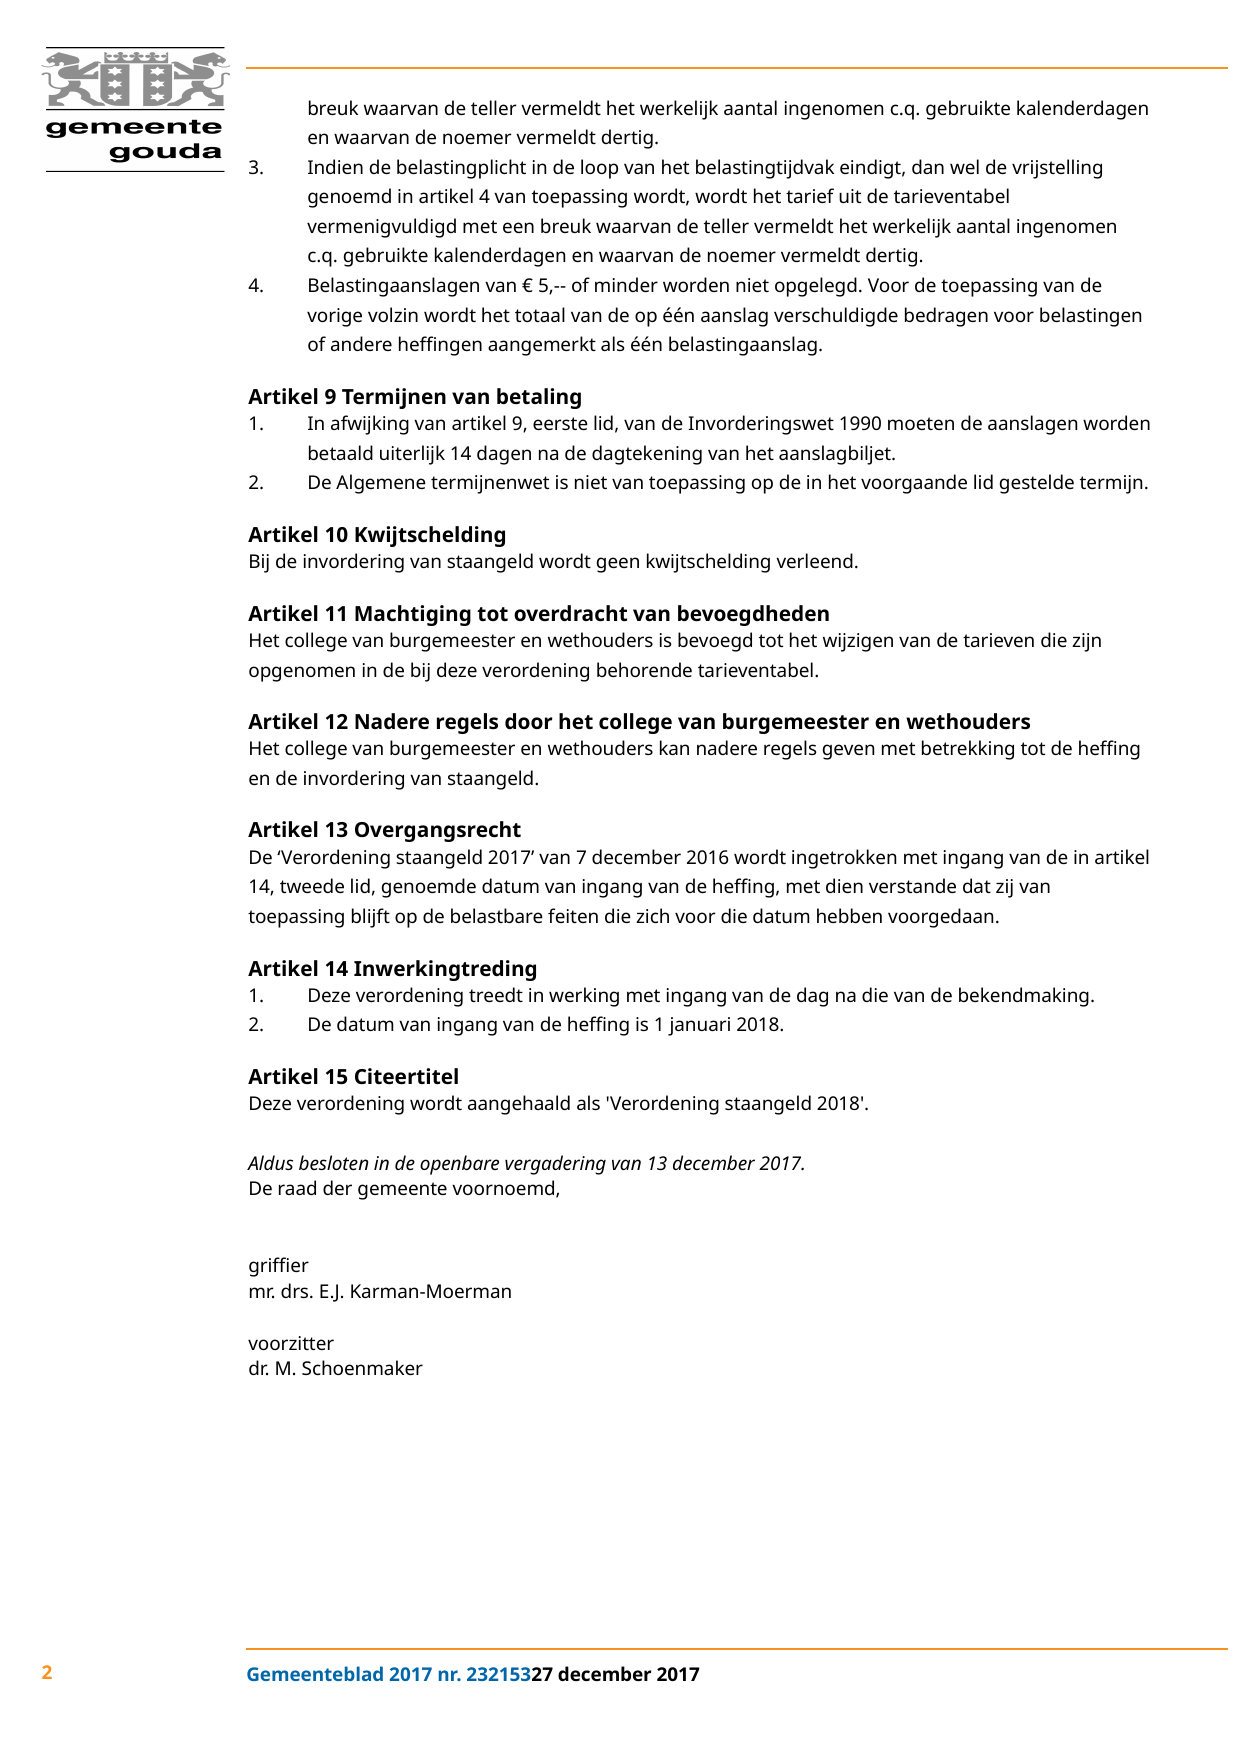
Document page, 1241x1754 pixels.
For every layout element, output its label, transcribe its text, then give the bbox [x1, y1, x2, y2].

text mr. drs. E.J. Karman-Moerman [248, 1278, 1152, 1304]
list De datum van ingang van de heffing is 1 januari 2018. [248, 1012, 1152, 1037]
text De ‘Verordening staangeld 2017’ van 7 december 2016 wordt ingetrokken met ingang van de in artikel 14, tweede lid, genoemde datum van ingang van de heffing, met dien verstande dat zij van toepassing blijft op de belastbare feiten die zich voor die datum hebben voorgedaan. [248, 844, 1152, 929]
text Artikel 14 Inwerkingtreding [248, 954, 1152, 982]
text Artikel 13 Overgangsrecht [248, 816, 1152, 844]
list De Algemene termijnenwet is niet van toepassing op de in het voorgaande lid gestelde termijn. [248, 469, 1152, 495]
list Deze verordening treedt in werking met ingang van de dag na die van de bekendmaking. [248, 982, 1152, 1008]
text De raad der gemeente voornoemd, [248, 1175, 1152, 1201]
text Artikel 11 Machtiging tot overdracht van bevoegdheden [248, 599, 1152, 627]
list In afwijking van artikel 9, eerste lid, van de Invorderingswet 1990 moeten de aanslagen worden betaald uiterlijk 14 dagen na de dagtekening van het aanslagbiljet. [248, 410, 1152, 466]
text Aldus besloten in de openbare vergadering van 13 december 2017. [248, 1150, 1152, 1175]
text Artikel 15 Citeertitel [248, 1062, 1152, 1091]
text Bij de invordering van staangeld wordt geen kwijtschelding verleend. [248, 548, 1152, 574]
text Artikel 12 Nadere regels door het college van burgemeester en wethouders [248, 707, 1152, 736]
list breuk waarvan de teller vermeldt het werkelijk aantal ingenomen c.q. gebruikte kalenderdagen en waarvan de noemer vermeldt dertig. [248, 95, 1152, 150]
list Indien de belastingplicht in de loop van het belastingtijdvak eindigt, dan wel de vrijstelling genoemd in artikel 4 van toepassing wordt, wordt het tarief uit de tarieventabel vermenigvuldigd met een breuk waarvan de teller vermeldt het werkelijk aantal ingenomen c.q. gebruikte kalenderdagen en waarvan de noemer vermeldt dertig. [248, 154, 1152, 268]
text Het college van burgemeester en wethouders kan nadere regels geven met betrekking tot de heffing en de invordering van staangeld. [248, 736, 1152, 791]
text Het college van burgemeester en wethouders is bevoegd tot het wijzigen van de tarieven die zijn opgenomen in de bij deze verordening behorende tarieventabel. [248, 627, 1152, 682]
text voorzitter [248, 1330, 1152, 1356]
text Deze verordening wordt aangehaald als 'Verordening staangeld 2018'. [248, 1091, 1152, 1116]
text dr. M. Schoenmaker [248, 1356, 1152, 1381]
text griffier [248, 1253, 1152, 1278]
text Artikel 10 Kwijtschelding [248, 520, 1152, 548]
list Belastingaanslagen van € 5,-- of minder worden niet opgelegd. Voor de toepassing van de vorige volzin wordt het totaal van de op één aanslag verschuldigde bedragen voor belastingen of andere heffingen aangemerkt als één belastingaanslag. [248, 272, 1152, 357]
picture [41, 47, 231, 172]
text Artikel 9 Termijnen van betaling [248, 382, 1152, 410]
